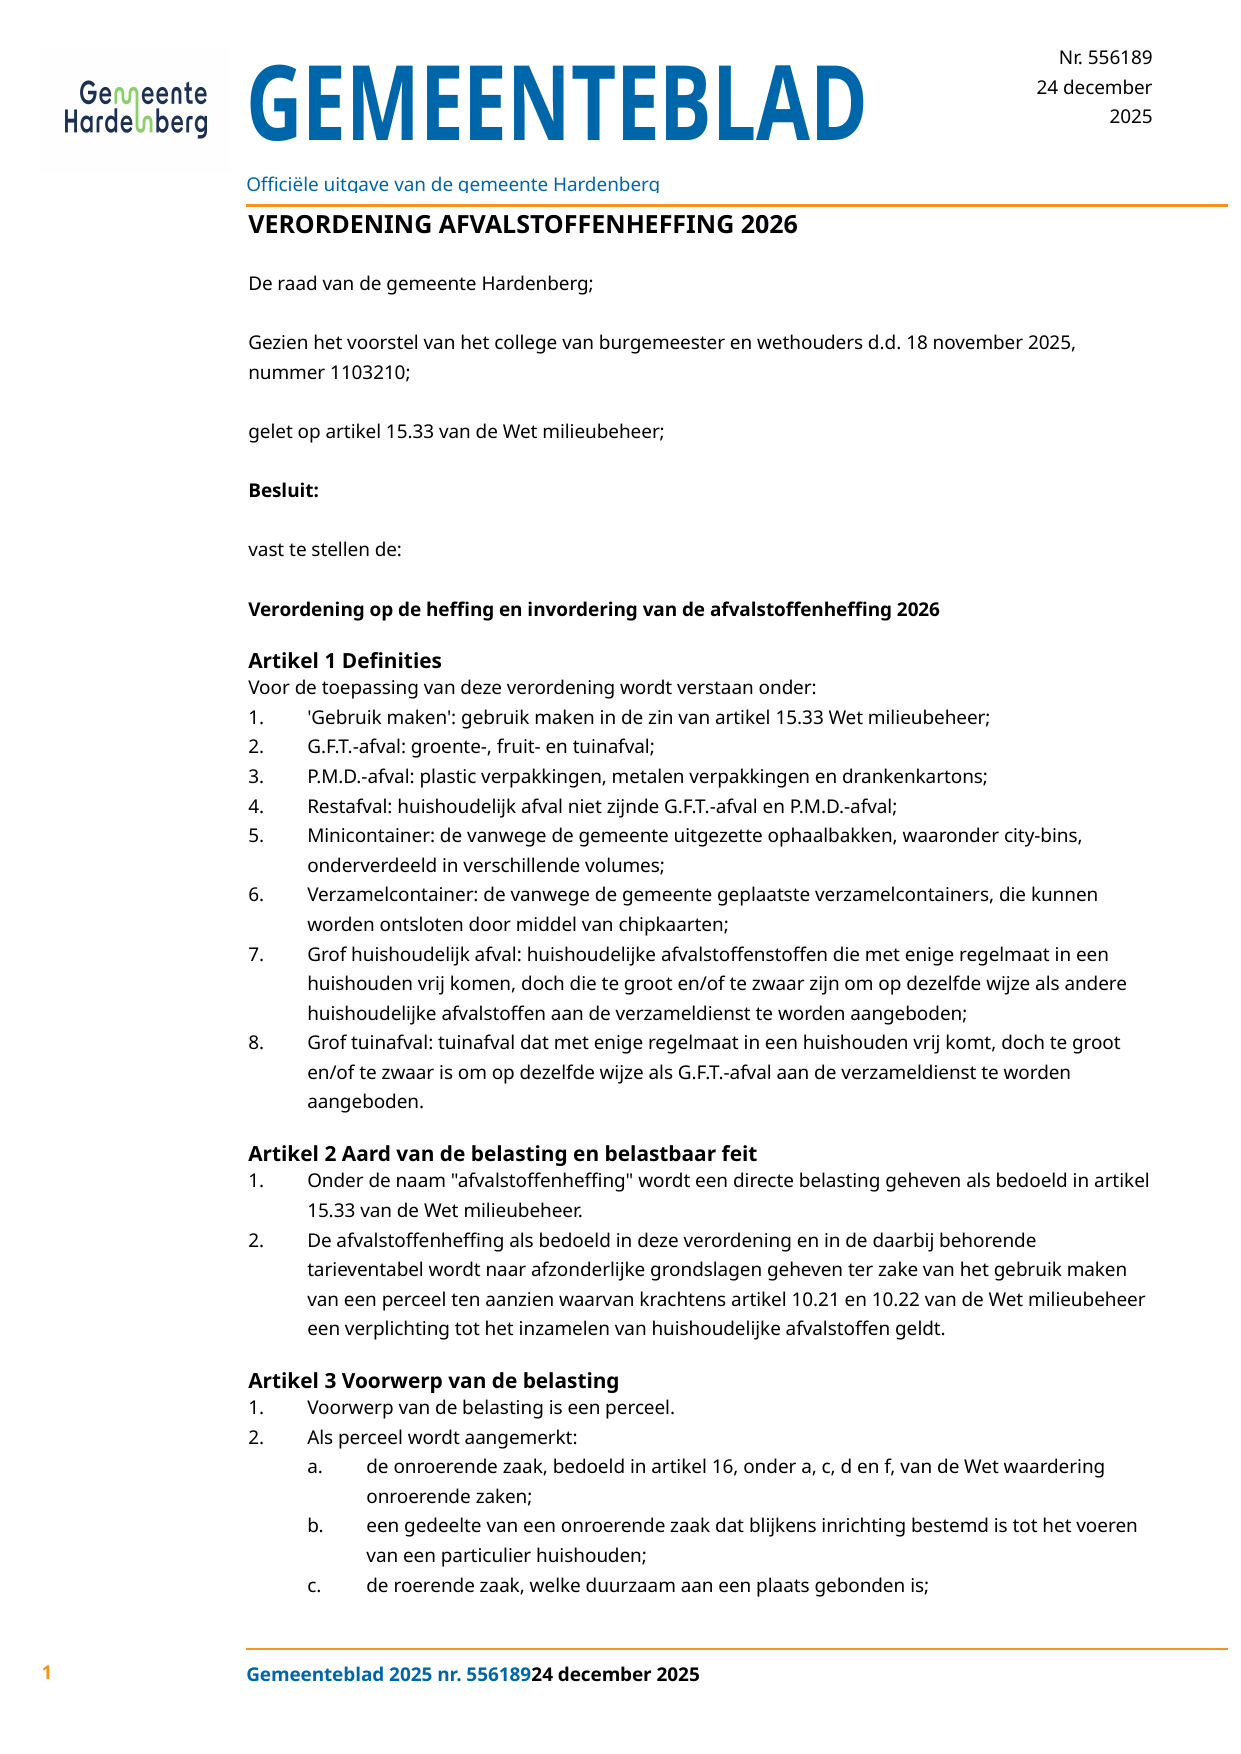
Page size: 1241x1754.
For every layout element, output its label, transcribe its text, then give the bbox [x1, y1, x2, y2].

list P.M.D.-afval: plastic verpakkingen, metalen verpakkingen en drankenkartons; [248, 763, 1152, 789]
list De afvalstoffenheffing als bedoeld in deze verordening en in de daarbij behorende tarieventabel wordt naar afzonderlijke grondslagen geheven ter zake van het gebruik maken van een perceel ten aanzien waarvan krachtens artikel 10.21 en 10.22 van de Wet milieubeheer een verplichting tot het inzamelen van huishoudelijke afvalstoffen geldt. [248, 1227, 1152, 1341]
list Voorwerp van de belasting is een perceel. [248, 1394, 1152, 1420]
list een gedeelte van een onroerende zaak dat blijkens inrichting bestemd is tot het voeren van een particulier huishouden; [307, 1513, 1152, 1568]
list Grof huishoudelijk afval: huishoudelijke afvalstoffenstoffen die met enige regelmaat in een huishouden vrij komen, doch die te groot en/of te zwaar zijn om op dezelfde wijze als andere huishoudelijke afvalstoffen aan de verzameldienst te worden aangeboden; [248, 941, 1152, 1026]
text Besluit: [248, 477, 1152, 503]
text Artikel 3 Voorwerp van de belasting [248, 1366, 1152, 1394]
text vast te stellen de: [248, 537, 1152, 562]
text Voor de toepassing van deze verordening wordt verstaan onder: [248, 674, 1152, 700]
text Artikel 2 Aard van de belasting en belastbaar feit [248, 1139, 1152, 1168]
text De raad van de gemeente Hardenberg; [248, 270, 1152, 296]
list G.F.T.-afval: groente-, fruit- en tuinafval; [248, 734, 1152, 759]
list de onroerende zaak, bedoeld in artikel 16, onder a, c, d en f, van de Wet waardering onroerende zaken; [307, 1453, 1152, 1509]
list Onder de naam "afvalstoffenheffing" wordt een directe belasting geheven als bedoeld in artikel 15.33 van de Wet milieubeheer. [248, 1168, 1152, 1223]
text Verordening op de heffing en invordering van de afvalstoffenheffing 2026 [248, 596, 1152, 621]
list Grof tuinafval: tuinafval dat met enige regelmaat in een huishouden vrij komt, doch te groot en/of te zwaar is om op dezelfde wijze als G.F.T.-afval aan de verzameldienst te worden aangeboden. [248, 1029, 1152, 1114]
list de roerende zaak, welke duurzaam aan een plaats gebonden is; [307, 1572, 1152, 1598]
list Als perceel wordt aangemerkt: [248, 1424, 1152, 1450]
list Restafval: huishoudelijk afval niet zijnde G.F.T.-afval en P.M.D.-afval; [248, 793, 1152, 819]
list Verzamelcontainer: de vanwege de gemeente geplaatste verzamelcontainers, die kunnen worden ontsloten door middel van chipkaarten; [248, 882, 1152, 937]
picture [41, 47, 231, 172]
text gelet op artikel 15.33 van de Wet milieubeheer; [248, 418, 1152, 444]
text Gezien het voorstel van het college van burgemeester en wethouders d.d. 18 november 2025, nummer 1103210; [248, 329, 1152, 385]
text VERORDENING AFVALSTOFFENHEFFING 2026 [248, 207, 1152, 241]
text Artikel 1 Definities [248, 646, 1152, 674]
list 'Gebruik maken': gebruik maken in de zin van artikel 15.33 Wet milieubeheer; [248, 704, 1152, 730]
list Minicontainer: de vanwege de gemeente uitgezette ophaalbakken, waaronder city-bins, onderverdeeld in verschillende volumes; [248, 822, 1152, 878]
